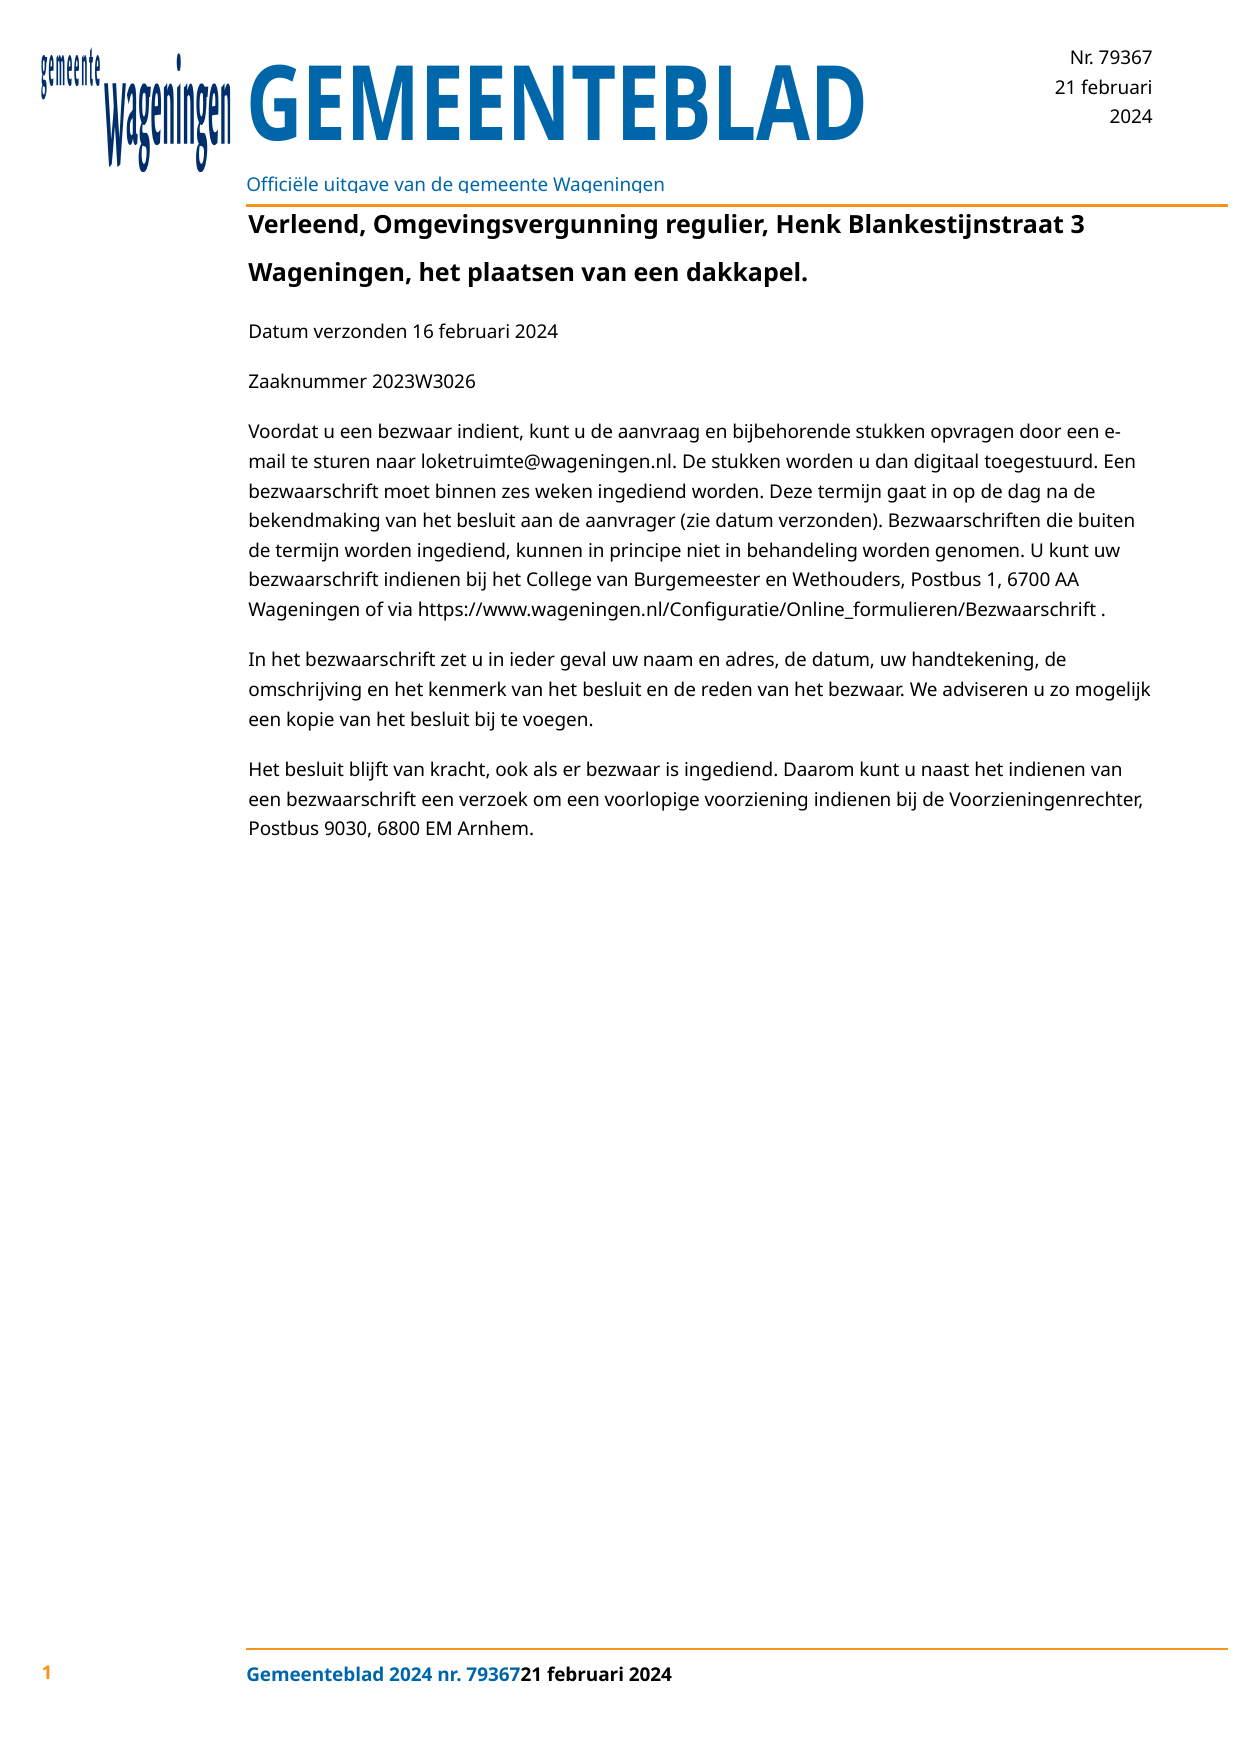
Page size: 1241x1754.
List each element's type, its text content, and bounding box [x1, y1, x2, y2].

text Verleend, Omgevingsvergunning regulier, Henk Blankestijnstraat 3 Wageningen, het plaatsen van een dakkapel. [248, 207, 1152, 288]
text Het besluit blijft van kracht, ook als er bezwaar is ingediend. Daarom kunt u naast het indienen van een bezwaarschrift een verzoek om een voorlopige voorziening indienen bij de Voorzieningenrechter, Postbus 9030, 6800 EM Arnhem. [248, 756, 1152, 841]
text In het bezwaarschrift zet u in ieder geval uw naam en adres, de datum, uw handtekening, de omschrijving en het kenmerk van het besluit en de reden van het bezwaar. We adviseren u zo mogelijk een kopie van het besluit bij te voegen. [248, 647, 1152, 732]
text Datum verzonden 16 februari 2024 [248, 318, 1152, 344]
text Voordat u een bezwaar indient, kunt u de aanvraag en bijbehorende stukken opvragen door een e-mail te sturen naar loketruimte@wageningen.nl. De stukken worden u dan digitaal toegestuurd. Een bezwaarschrift moet binnen zes weken ingediend worden. Deze termijn gaat in op de dag na de bekendmaking van het besluit aan de aanvrager (zie datum verzonden). Bezwaarschriften die buiten de termijn worden ingediend, kunnen in principe niet in behandeling worden genomen. U kunt uw bezwaarschrift indienen bij het College van Burgemeester en Wethouders, Postbus 1, 6700 AA Wageningen of via https://www.wageningen.nl/Configuratie/Online_formulieren/Bezwaarschrift . [248, 419, 1152, 622]
text Zaaknummer 2023W3026 [248, 368, 1152, 394]
picture [41, 47, 231, 172]
